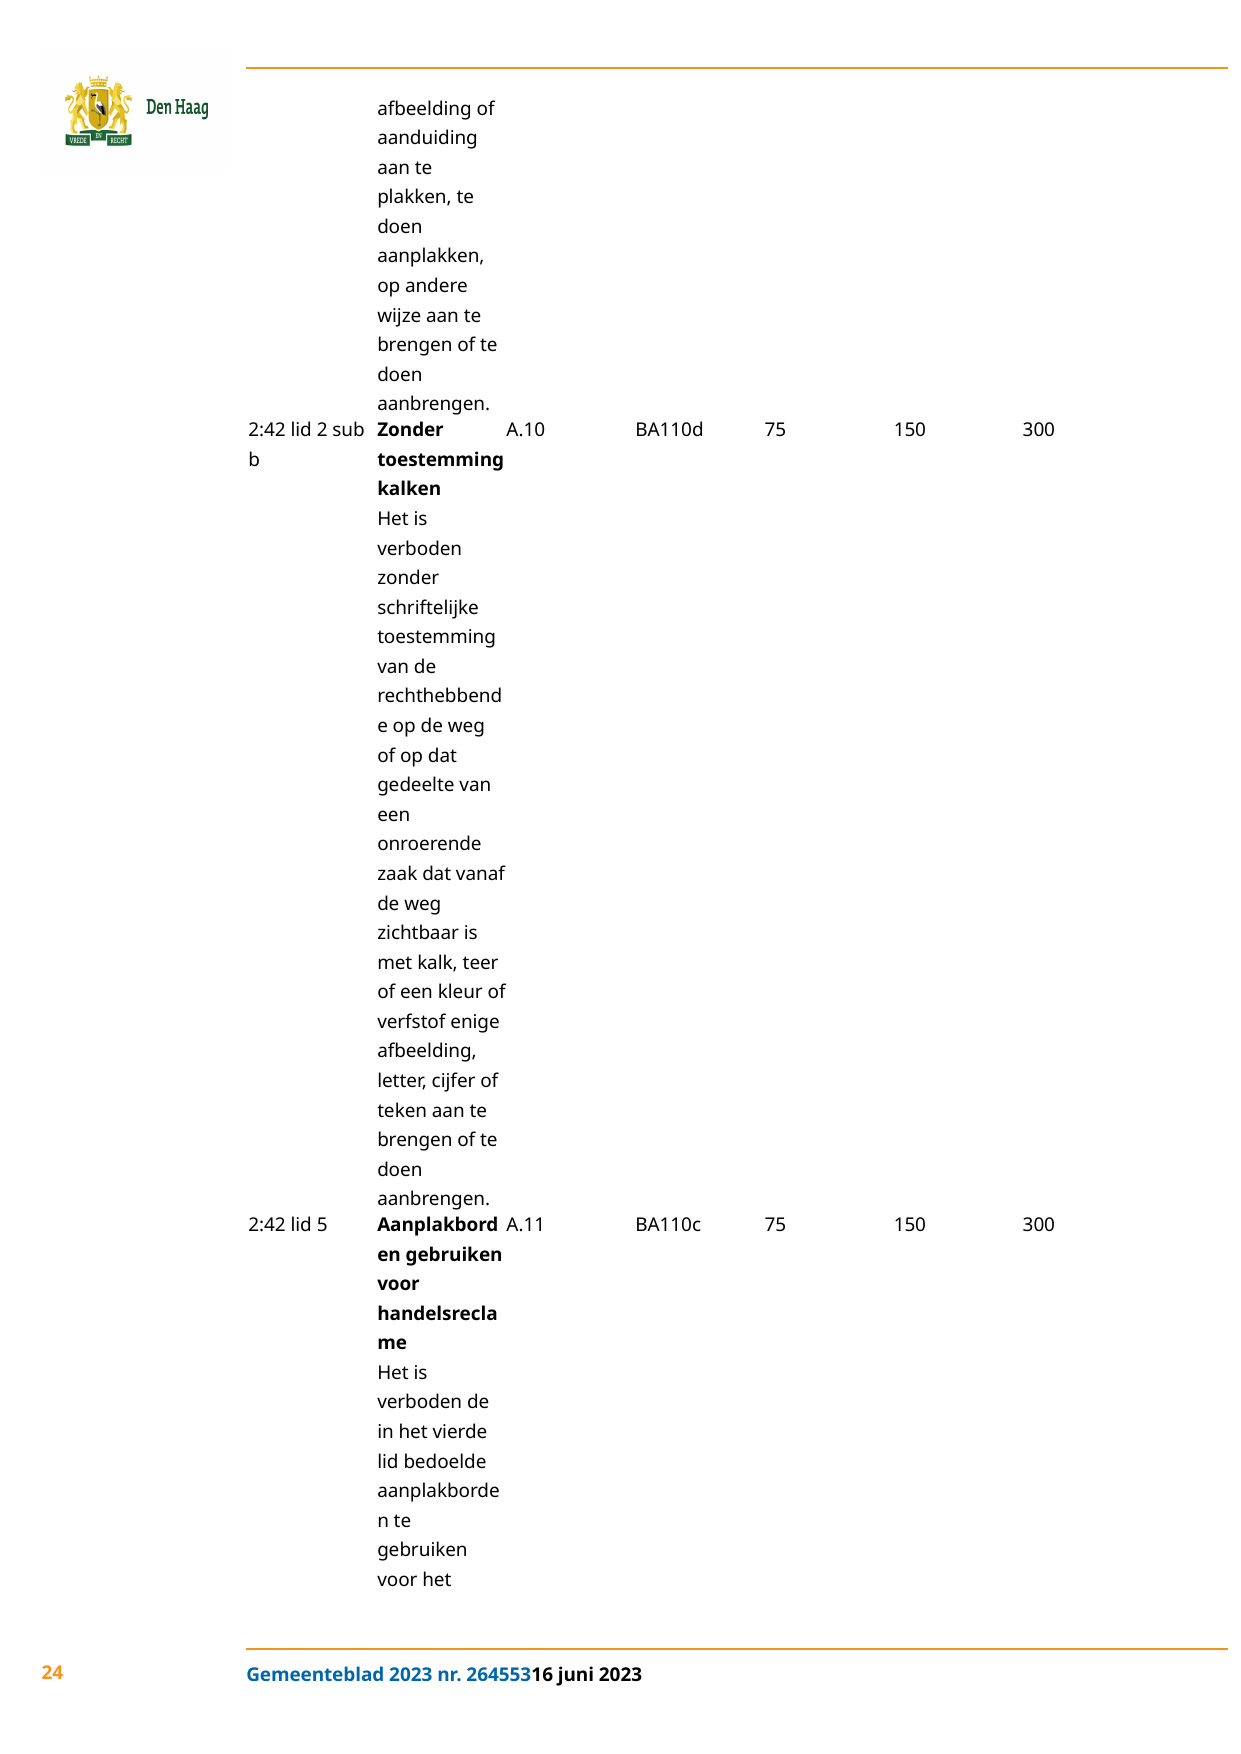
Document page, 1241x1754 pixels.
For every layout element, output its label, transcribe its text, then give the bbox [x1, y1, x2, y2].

table_cell [506, 95, 635, 416]
table_cell 300 [1023, 416, 1152, 1211]
table_cell [635, 95, 764, 416]
table_cell 150 [894, 416, 1022, 1211]
table_cell 2:42 lid 5 [248, 1211, 377, 1592]
table_cell A.11 [506, 1211, 635, 1592]
table_cell Aanplakborden gebruiken voor handelsreclame Het is verboden de in het vierde lid bedoelde aanplakborden te gebruiken voor het [377, 1211, 506, 1592]
table_cell BA110d [635, 416, 764, 1211]
table_cell [248, 95, 377, 416]
table_cell BA110c [635, 1211, 764, 1592]
table_cell [894, 95, 1022, 416]
table_cell 150 [894, 1211, 1022, 1592]
table_cell 2:42 lid 2 sub b [248, 416, 377, 1211]
table_cell [1023, 95, 1152, 416]
table_cell [764, 95, 893, 416]
table_cell A.10 [506, 416, 635, 1211]
table_cell afbeelding of aanduiding aan te plakken, te doen aanplakken, op andere wijze aan te brengen of te doen aanbrengen. [377, 95, 506, 416]
table_cell 75 [764, 1211, 893, 1592]
table_cell 75 [764, 416, 893, 1211]
table_cell 300 [1023, 1211, 1152, 1592]
picture [41, 47, 231, 172]
table_cell Zonder toestemming kalken Het is verboden zonder schriftelijke toestemming van de rechthebbende op de weg of op dat gedeelte van een onroerende zaak dat vanaf de weg zichtbaar is met kalk, teer of een kleur of verfstof enige afbeelding, letter, cijfer of teken aan te brengen of te doen aanbrengen. [377, 416, 506, 1211]
